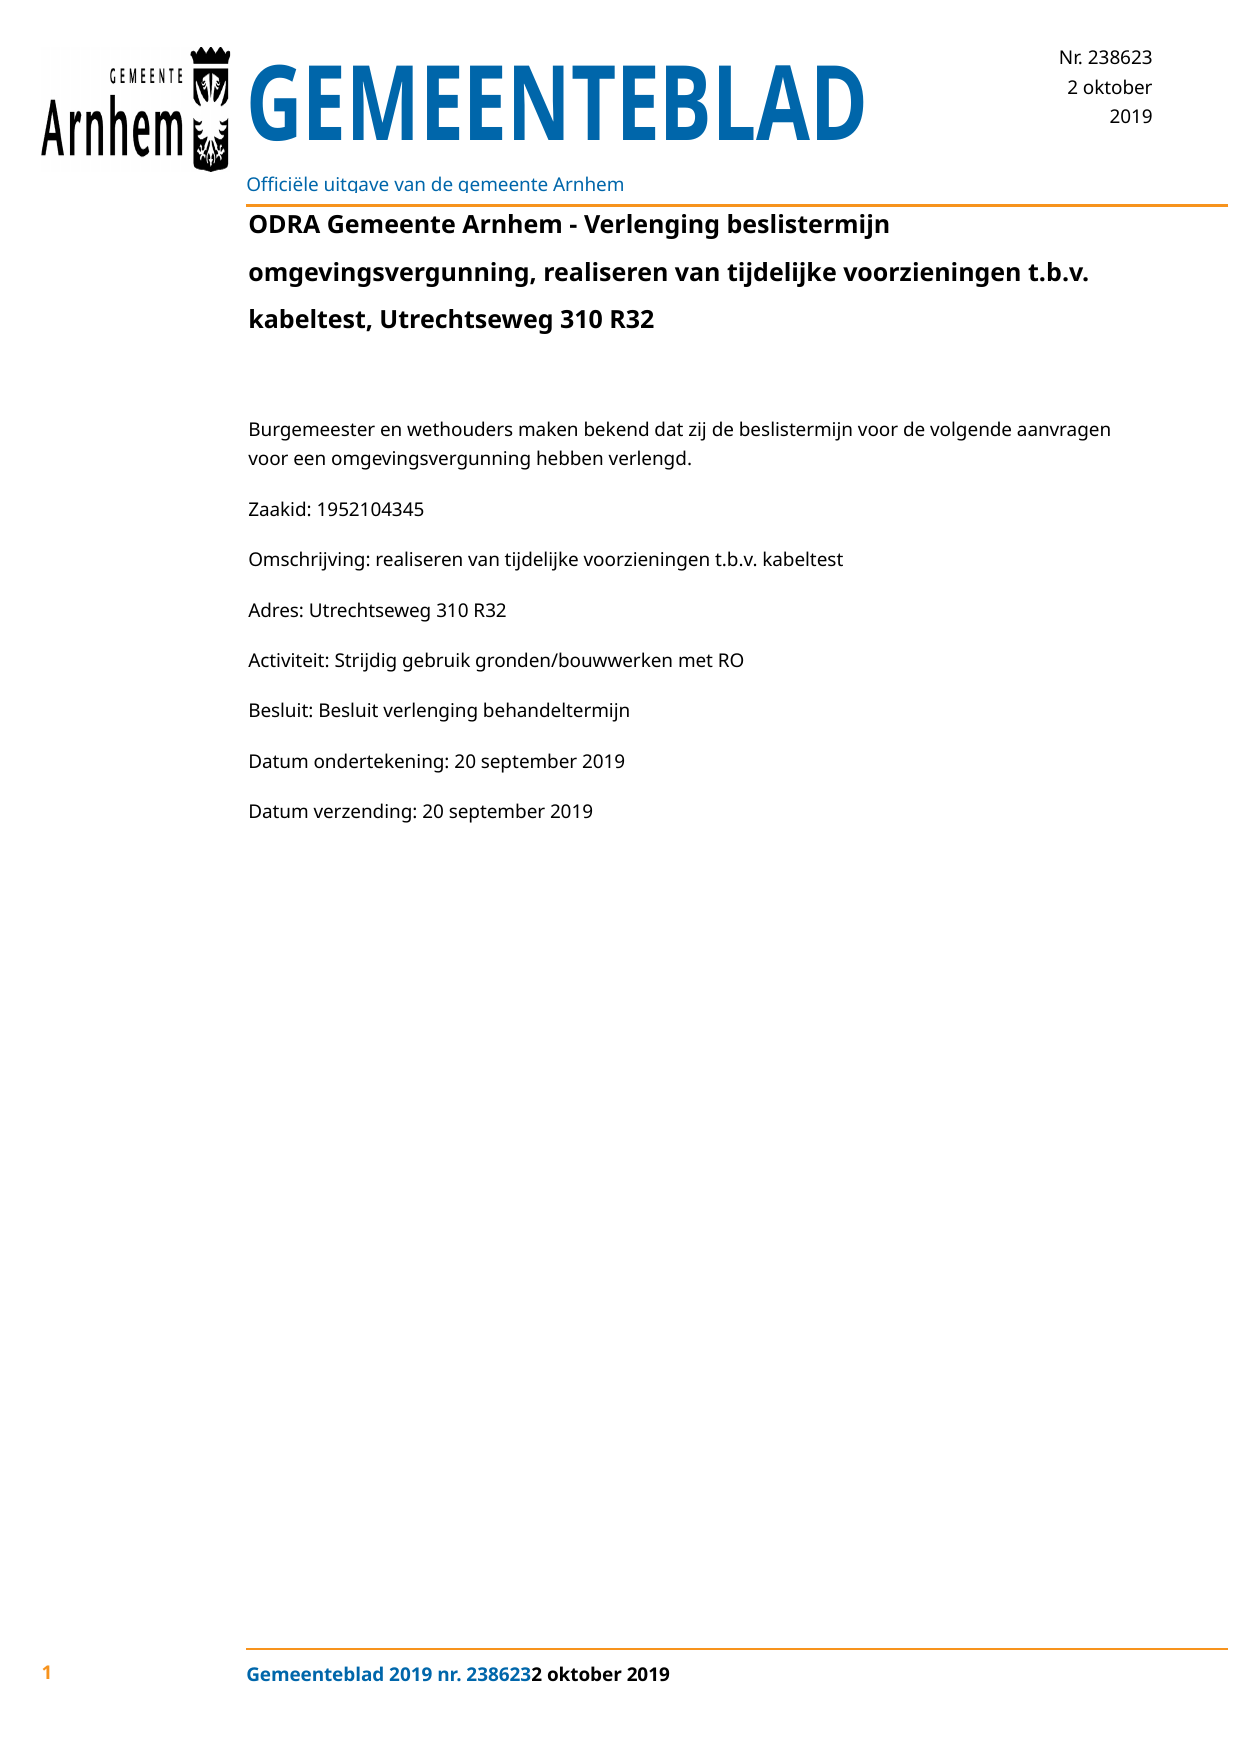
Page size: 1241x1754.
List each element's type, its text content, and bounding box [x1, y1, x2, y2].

text Zaakid: 1952104345 [248, 496, 1152, 522]
text Burgemeester en wethouders maken bekend dat zij de beslistermijn voor de volgende aanvragen voor een omgevingsvergunning hebben verlengd. [248, 416, 1152, 471]
text Adres: Utrechtseweg 310 R32 [248, 597, 1152, 622]
picture [41, 47, 231, 172]
text Datum verzending: 20 september 2019 [248, 798, 1152, 824]
text Besluit: Besluit verlenging behandeltermijn [248, 698, 1152, 723]
text Activiteit: Strijdig gebruik gronden/bouwwerken met RO [248, 647, 1152, 673]
text Omschrijving: realiseren van tijdelijke voorzieningen t.b.v. kabeltest [248, 546, 1152, 572]
text Datum ondertekening: 20 september 2019 [248, 748, 1152, 774]
text ODRA Gemeente Arnhem - Verlenging beslistermijn omgevingsvergunning, realiseren van tijdelijke voorzieningen t.b.v. kabeltest, Utrechtseweg 310 R32 [248, 207, 1152, 336]
